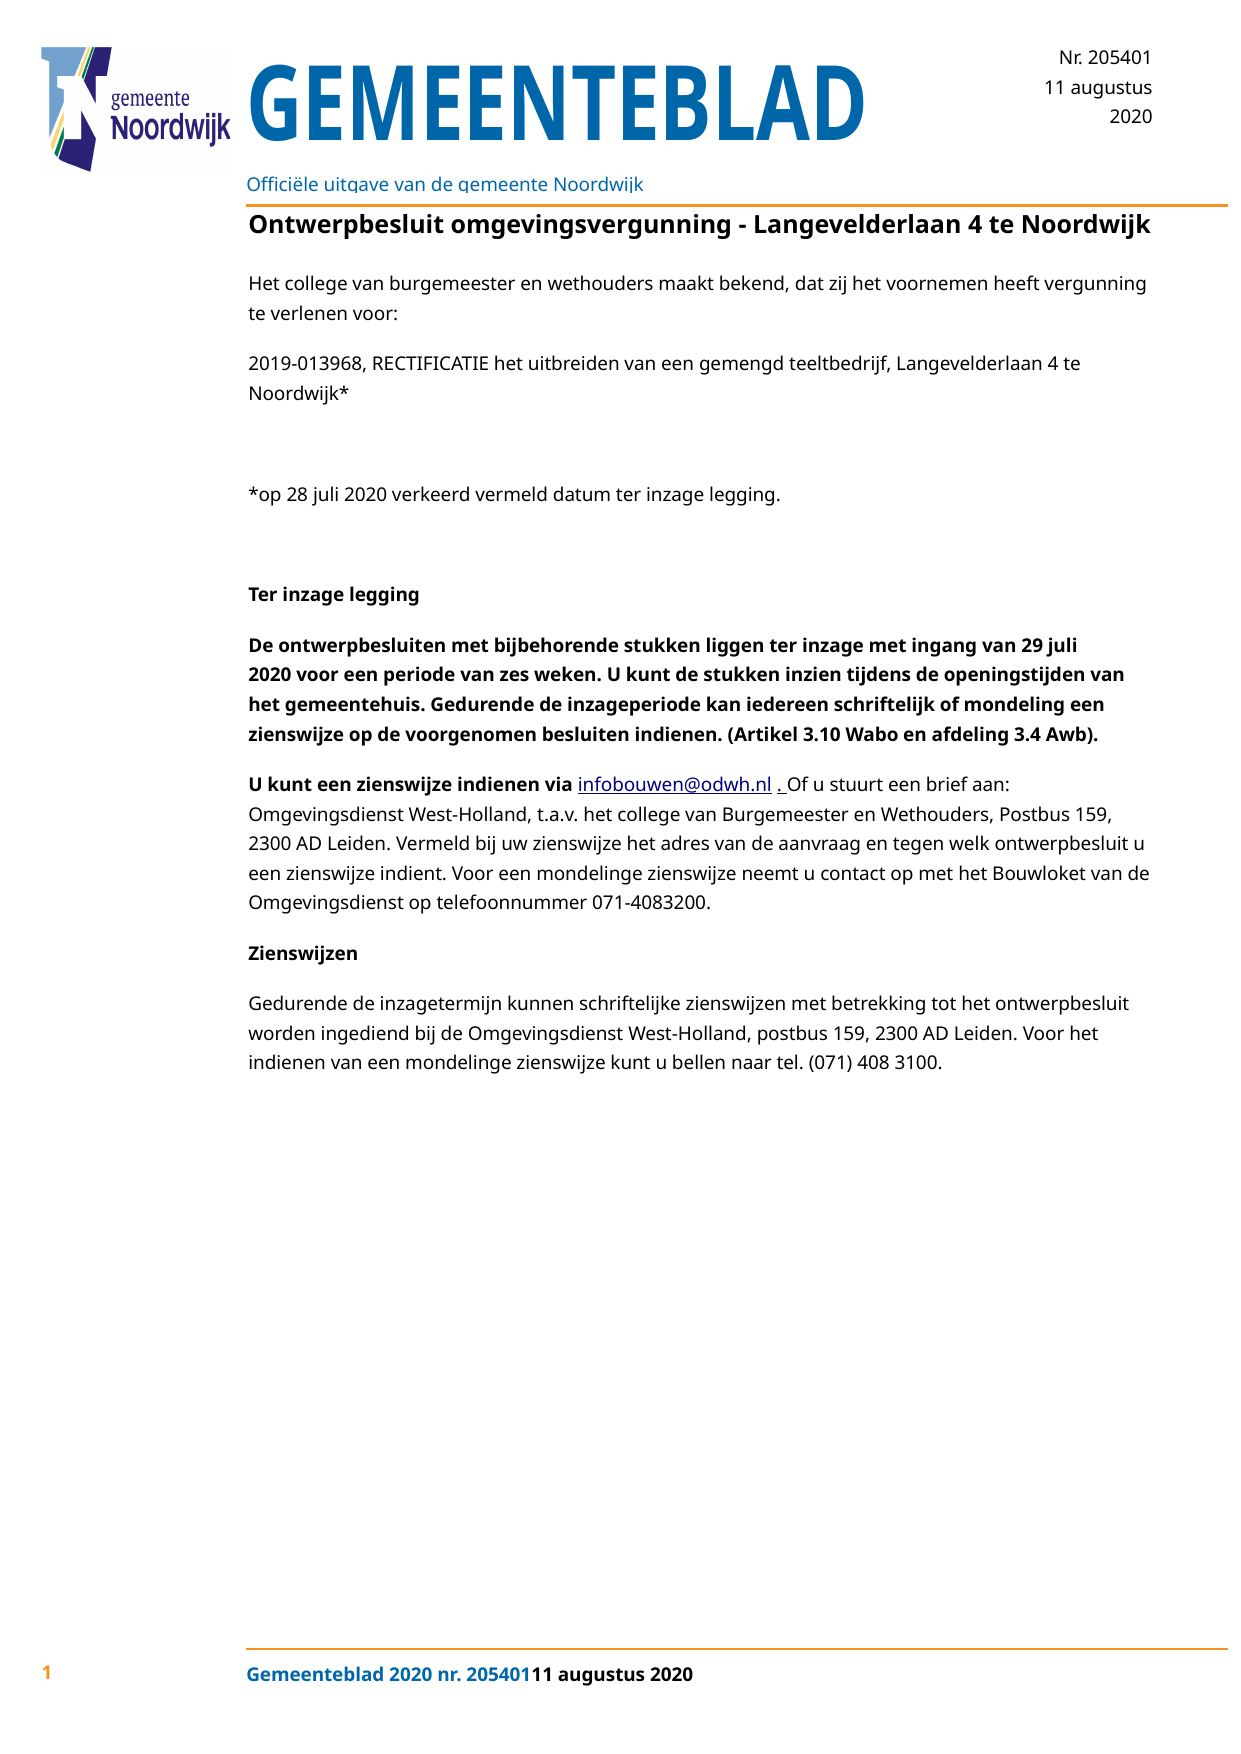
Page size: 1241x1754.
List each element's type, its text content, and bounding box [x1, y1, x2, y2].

text De ontwerpbesluiten met bijbehorende stukken liggen ter inzage met ingang van 29 juli 2020 voor een periode van zes weken. U kunt de stukken inzien tijdens de openingstijden van het gemeentehuis. Gedurende de inzageperiode kan iedereen schriftelijk of mondeling een zienswijze op de voorgenomen besluiten indienen. (Artikel 3.10 Wabo en afdeling 3.4 Awb). [248, 632, 1152, 746]
text Ter inzage legging [248, 582, 1152, 607]
text Ontwerpbesluit omgevingsvergunning - Langevelderlaan 4 te Noordwijk [248, 207, 1152, 241]
text Zienswijzen [248, 940, 1152, 966]
text Het college van burgemeester en wethouders maakt bekend, dat zij het voornemen heeft vergunning te verlenen voor: [248, 270, 1152, 326]
text 2019-013968, RECTIFICATIE het uitbreiden van een gemengd teeltbedrijf, Langevelderlaan 4 te Noordwijk* [248, 350, 1152, 406]
picture [41, 47, 231, 172]
text Gedurende de inzagetermijn kunnen schriftelijke zienswijzen met betrekking tot het ontwerpbesluit worden ingediend bij de Omgevingsdienst West-Holland, postbus 159, 2300 AD Leiden. Voor het indienen van een mondelinge zienswijze kunt u bellen naar tel. (071) 408 3100. [248, 990, 1152, 1075]
text *op 28 juli 2020 verkeerd vermeld datum ter inzage legging. [248, 481, 1152, 506]
text U kunt een zienswijze indienen via infobouwen@odwh.nl . Of u stuurt een brief aan: Omgevingsdienst West-Holland, t.a.v. het college van Burgemeester en Wethouders, Postbus 159, 2300 AD Leiden. Vermeld bij uw zienswijze het adres van de aanvraag en tegen welk ontwerpbesluit u een zienswijze indient. Voor een mondelinge zienswijze neemt u contact op met het Bouwloket van de Omgevingsdienst op telefoonnummer 071-4083200. [248, 771, 1152, 915]
